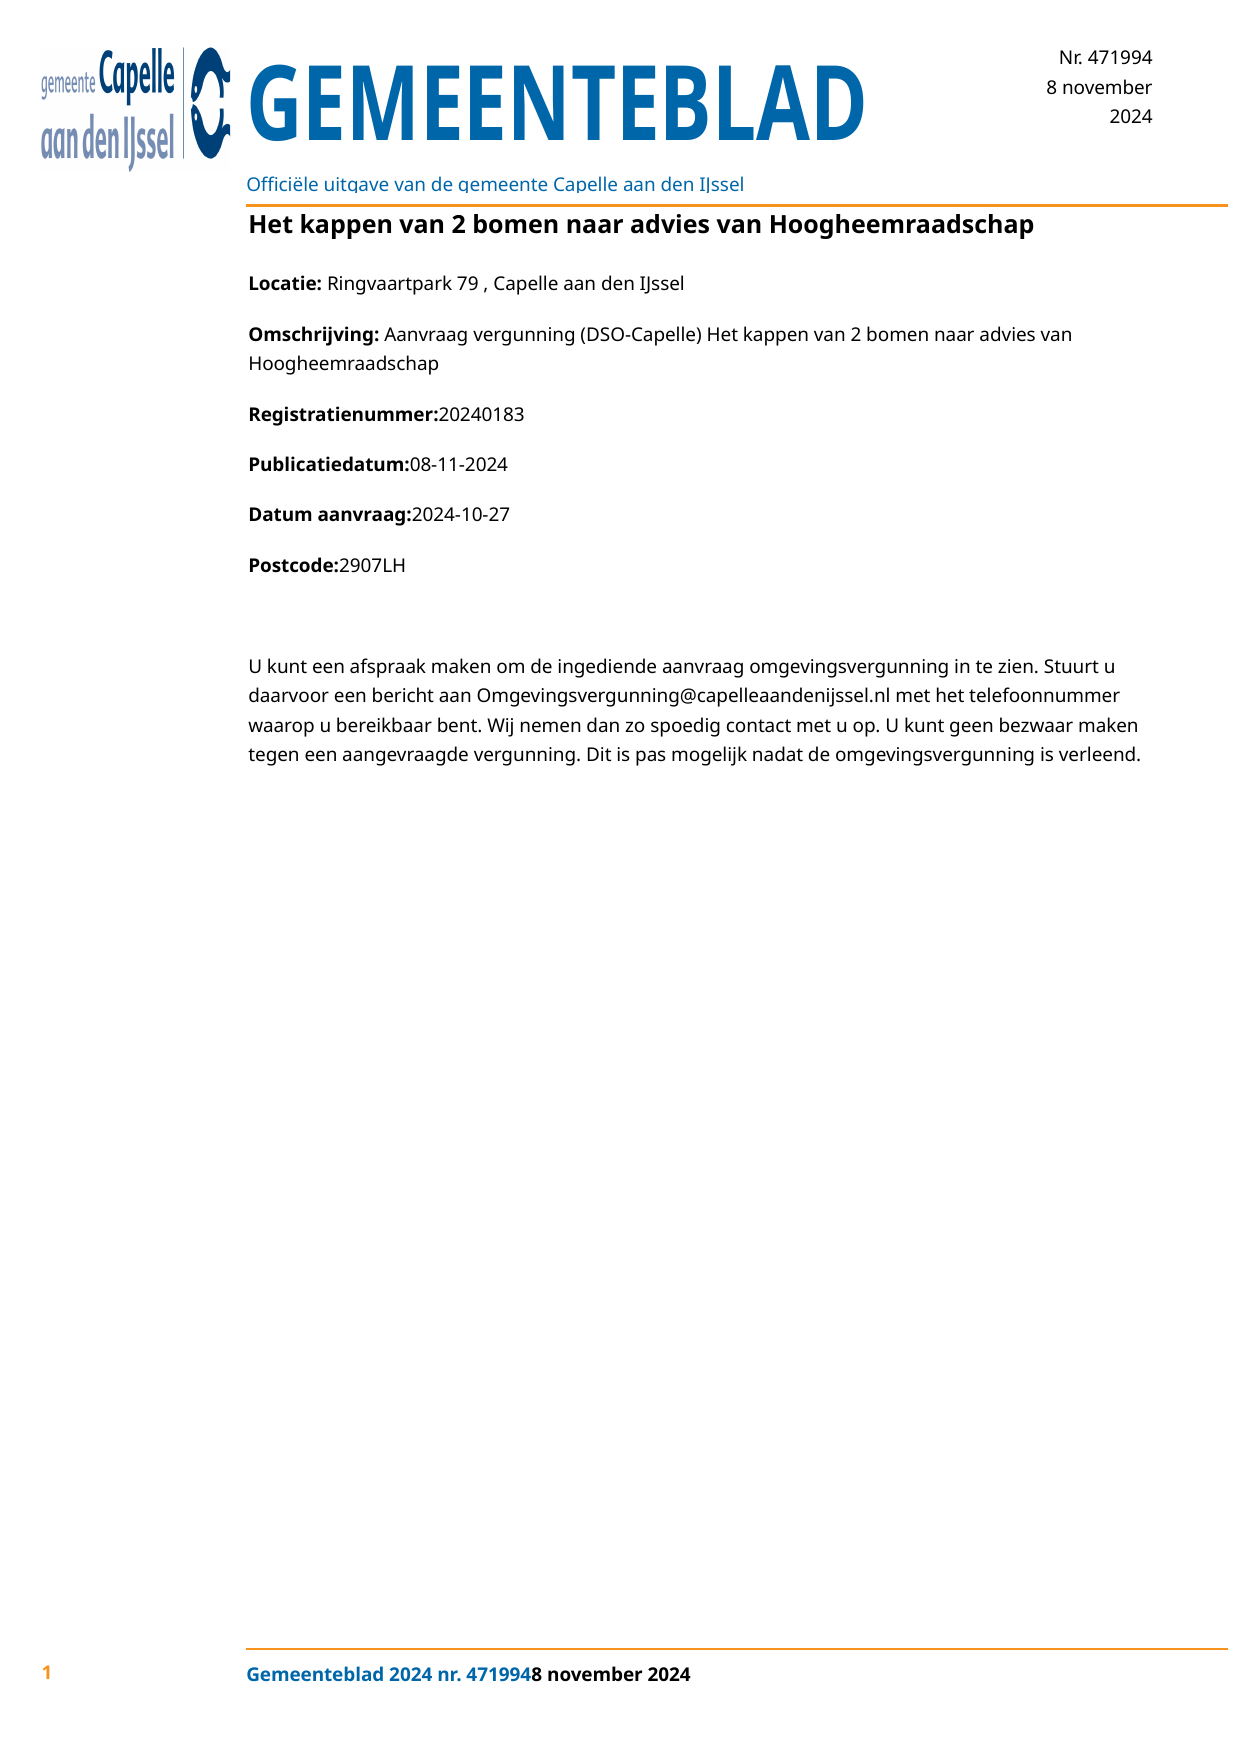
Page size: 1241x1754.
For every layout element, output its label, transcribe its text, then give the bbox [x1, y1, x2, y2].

text U kunt een afspraak maken om de ingediende aanvraag omgevingsvergunning in te zien. Stuurt u daarvoor een bericht aan Omgevingsvergunning@capelleaandenijssel.nl met het telefoonnummer waarop u bereikbaar bent. Wij nemen dan zo spoedig contact met u op. U kunt geen bezwaar maken tegen een aangevraagde vergunning. Dit is pas mogelijk nadat de omgevingsvergunning is verleend. [248, 653, 1152, 767]
text Registratienummer:20240183 [248, 401, 1152, 426]
text Publicatiedatum:08-11-2024 [248, 451, 1152, 477]
text Postcode:2907LH [248, 552, 1152, 578]
text Het kappen van 2 bomen naar advies van Hoogheemraadschap [248, 207, 1152, 241]
text Locatie: Ringvaartpark 79 , Capelle aan den IJssel [248, 270, 1152, 296]
text Omschrijving: Aanvraag vergunning (DSO-Capelle) Het kappen van 2 bomen naar advies van Hoogheemraadschap [248, 321, 1152, 376]
text Datum aanvraag:2024-10-27 [248, 502, 1152, 527]
picture [41, 47, 231, 172]
